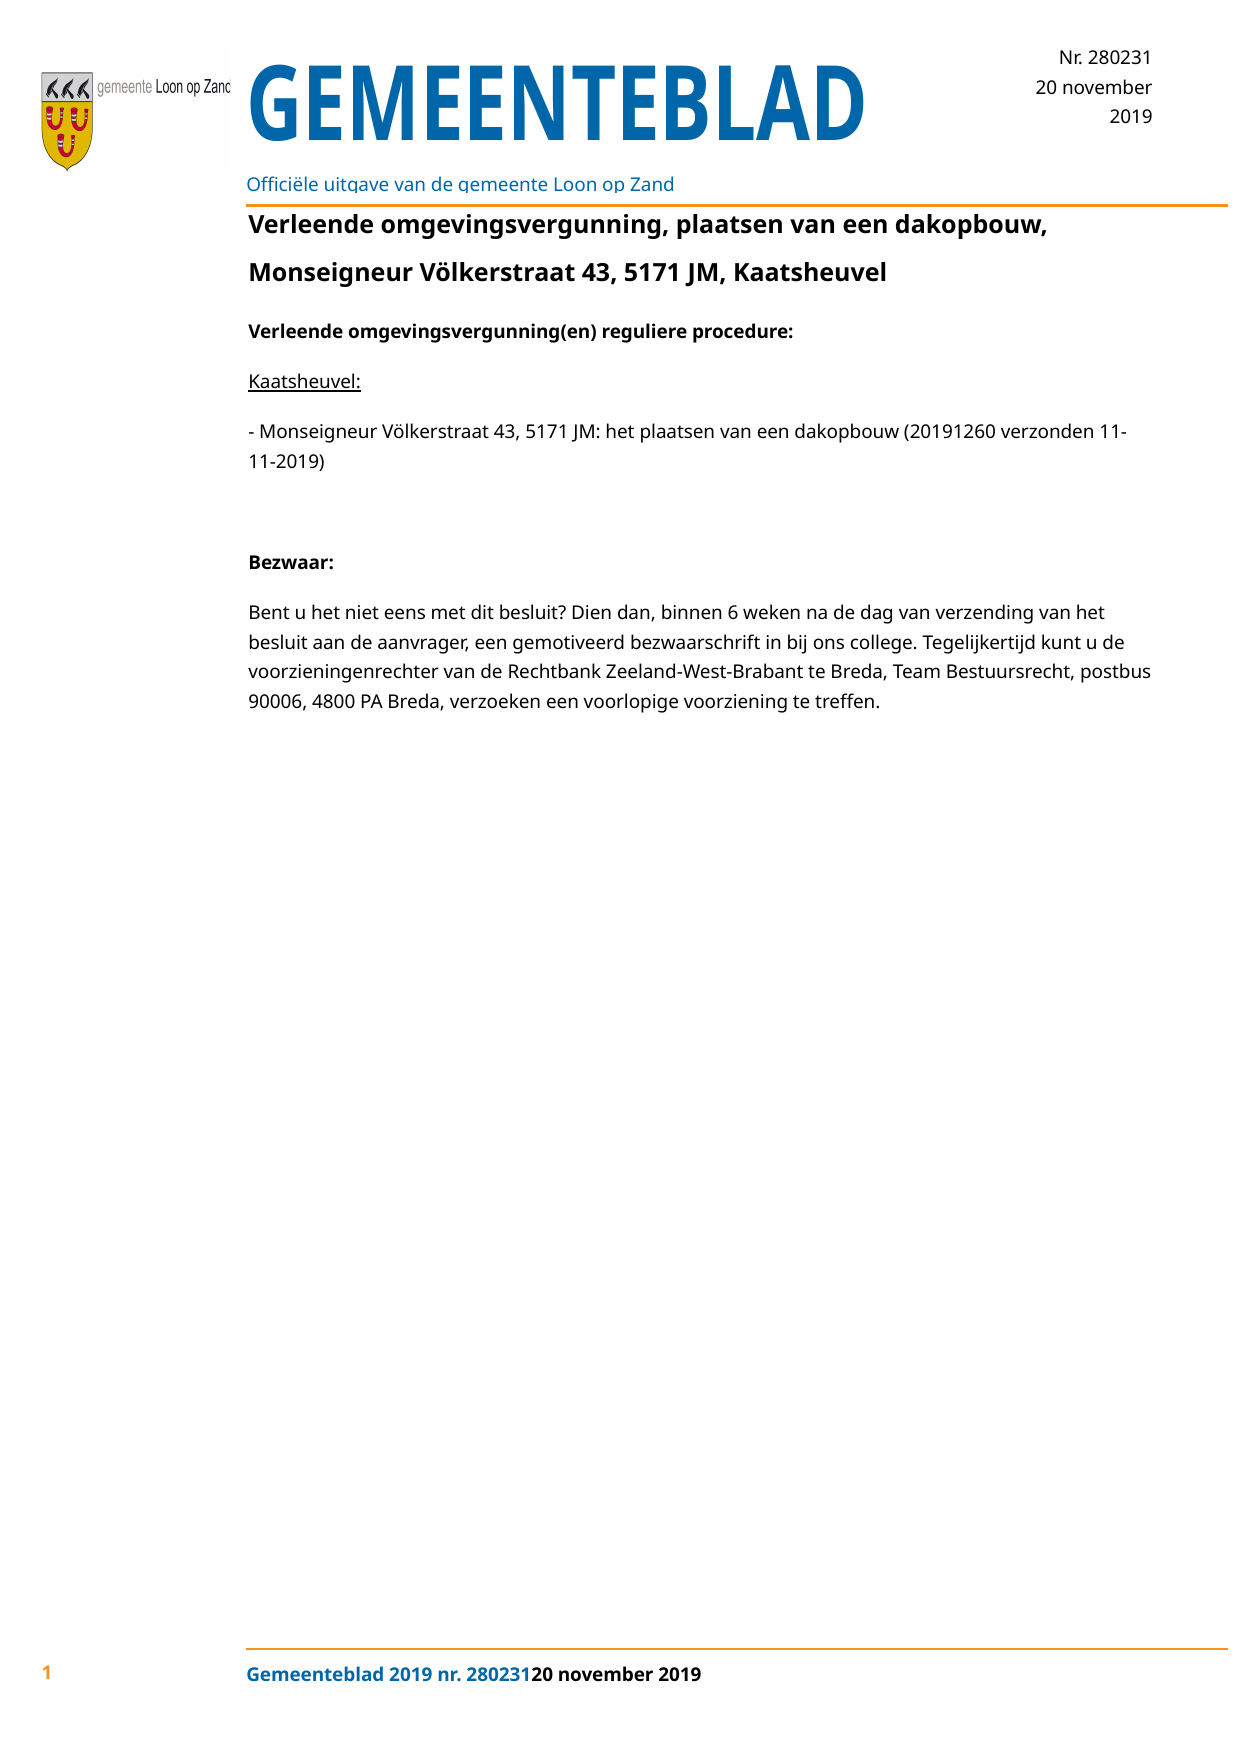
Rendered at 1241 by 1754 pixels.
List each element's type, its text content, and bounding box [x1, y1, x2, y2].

text Bent u het niet eens met dit besluit? Dien dan, binnen 6 weken na de dag van verzending van het besluit aan de aanvrager, een gemotiveerd bezwaarschrift in bij ons college. Tegelijkertijd kunt u de voorzieningenrechter van de Rechtbank Zeeland-West-Brabant te Breda, Team Bestuursrecht, postbus 90006, 4800 PA Breda, verzoeken een voorlopige voorziening te treffen. [248, 599, 1152, 714]
text Verleende omgevingsvergunning, plaatsen van een dakopbouw, Monseigneur Völkerstraat 43, 5171 JM, Kaatsheuvel [248, 207, 1152, 288]
text Bezwaar: [248, 549, 1152, 575]
text Verleende omgevingsvergunning(en) reguliere procedure: [248, 318, 1152, 344]
picture [41, 47, 231, 172]
text Kaatsheuvel: [248, 368, 1152, 394]
text - Monseigneur Völkerstraat 43, 5171 JM: het plaatsen van een dakopbouw (20191260 verzonden 11-11-2019) [248, 419, 1152, 474]
